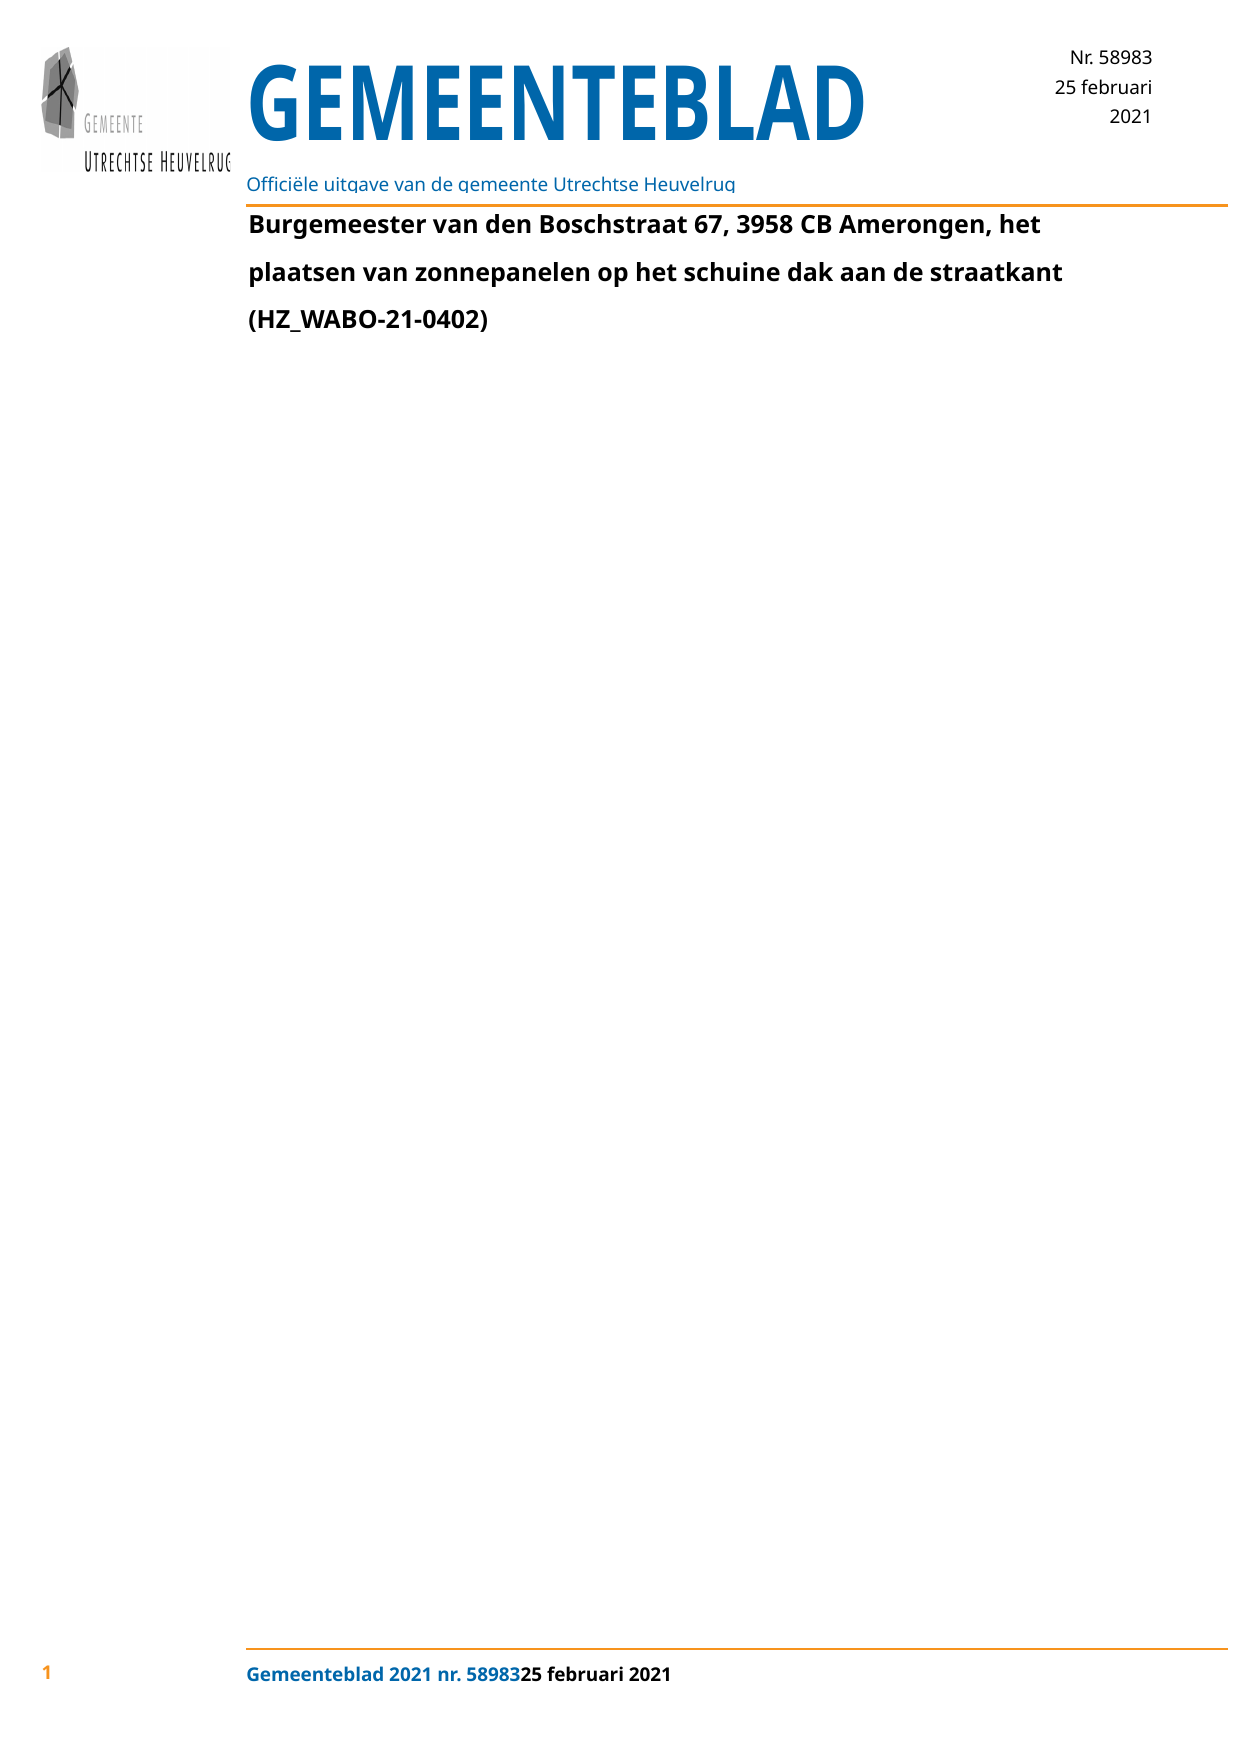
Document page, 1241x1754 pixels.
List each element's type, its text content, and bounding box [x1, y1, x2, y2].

text Burgemeester van den Boschstraat 67, 3958 CB Amerongen, het plaatsen van zonnepanelen op het schuine dak aan de straatkant (HZ_WABO-21-0402) [248, 207, 1152, 336]
picture [41, 47, 231, 172]
